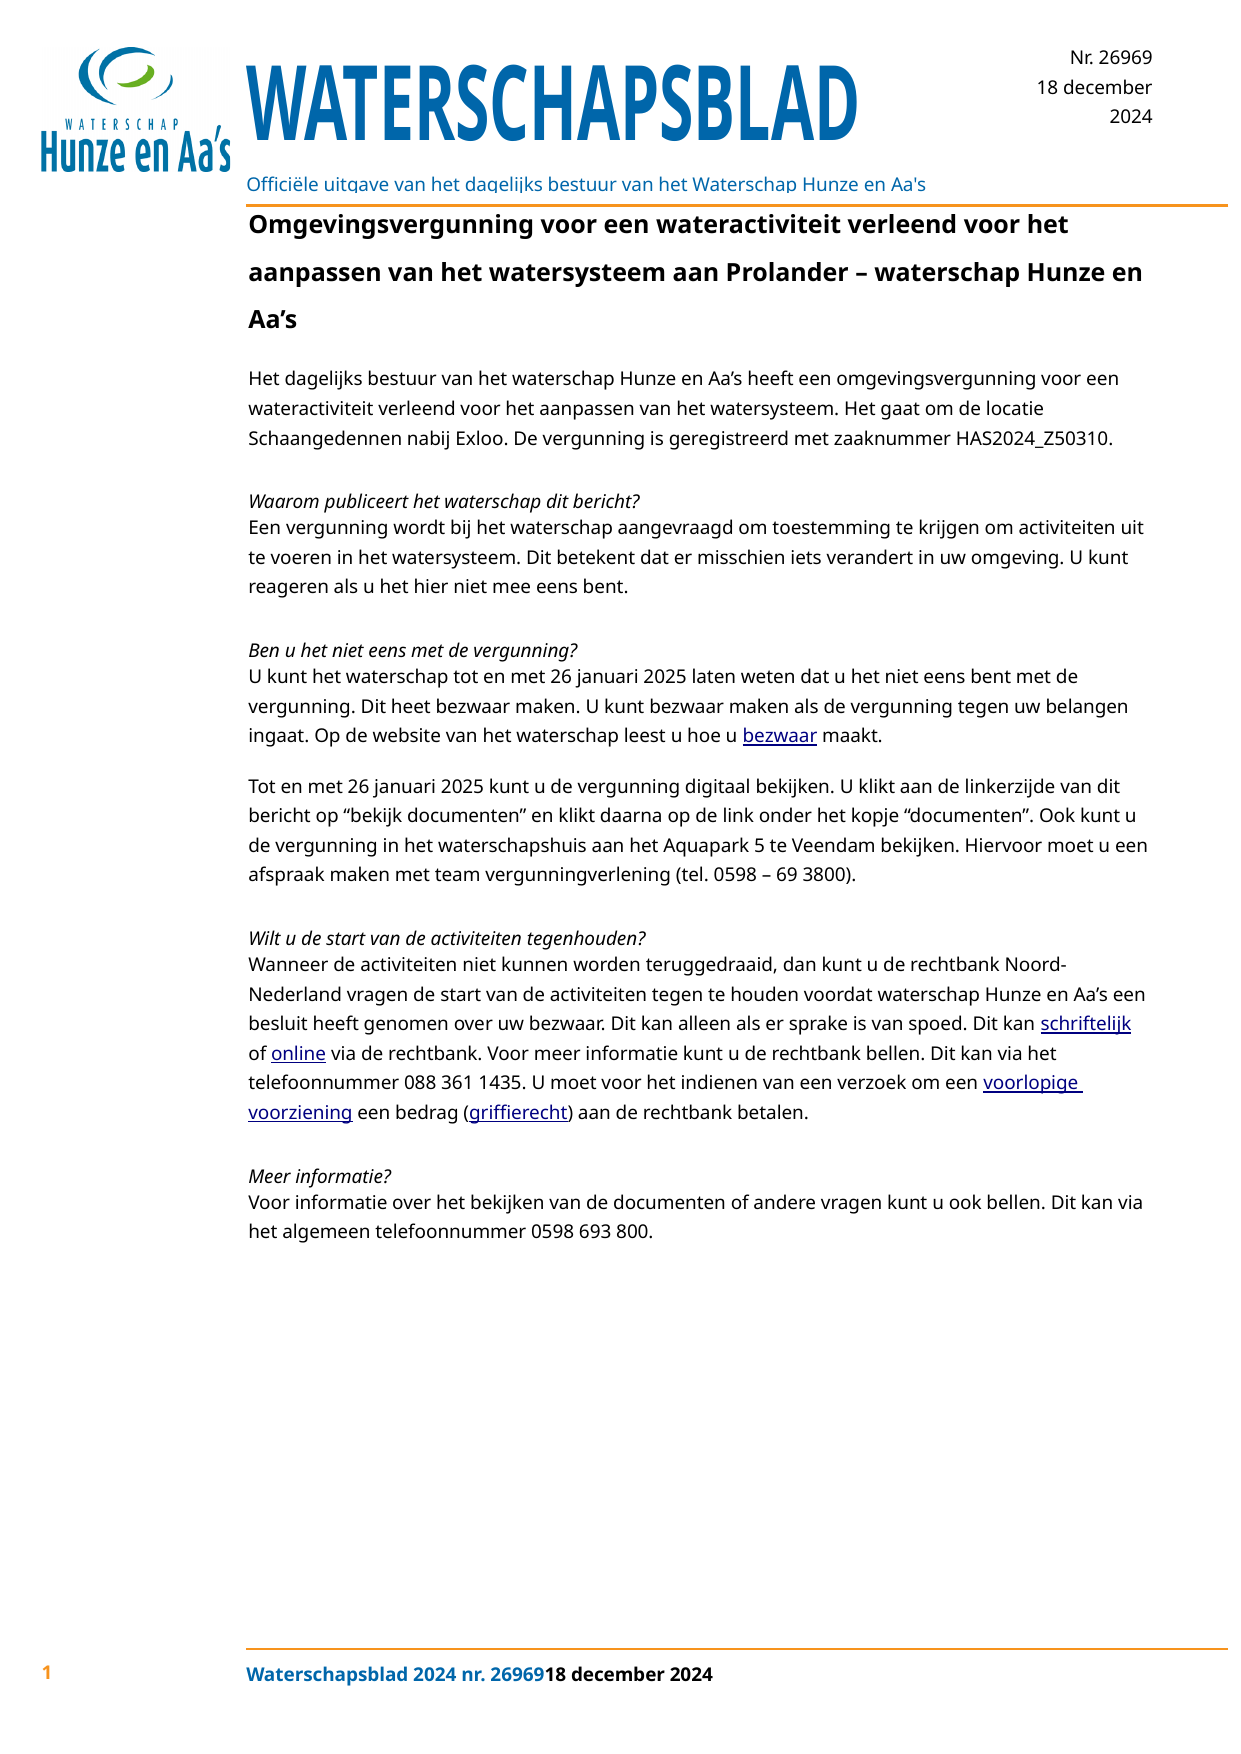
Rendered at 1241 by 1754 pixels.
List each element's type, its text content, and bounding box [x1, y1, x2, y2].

picture [47, 154, 51, 172]
text Wanneer de activiteiten niet kunnen worden teruggedraaid, dan kunt u de rechtbank Noord-Nederland vragen de start van de activiteiten tegen te houden voordat waterschap Hunze en Aa’s een besluit heeft genomen over uw bezwaar. Dit kan alleen als er sprake is van spoed. Dit kan schriftelijk of online via de rechtbank. Voor meer informatie kunt u de rechtbank bellen. Dit kan via het telefoonnummer 088 361 1435. U moet voor het indienen van een verzoek om een voorlopige voorziening een bedrag (griffierecht) aan de rechtbank betalen. [248, 951, 1152, 1125]
text Ben u het niet eens met de vergunning? [248, 637, 1152, 663]
text U kunt het waterschap tot en met 26 januari 2025 laten weten dat u het niet eens bent met de vergunning. Dit heet bezwaar maken. U kunt bezwaar maken als de vergunning tegen uw belangen ingaat. Op de website van het waterschap leest u hoe u bezwaar maakt. [248, 663, 1152, 748]
text Het dagelijks bestuur van het waterschap Hunze en Aa’s heeft een omgevingsvergunning voor een wateractiviteit verleend voor het aanpassen van het watersysteem. Het gaat om de locatie Schaangedennen nabij Exloo. De vergunning is geregistreerd met zaaknummer HAS2024_Z50310. [248, 366, 1152, 450]
picture [226, 145, 231, 156]
text Voor informatie over het bekijken van de documenten of andere vragen kunt u ook bellen. Dit kan via het algemeen telefoonnummer 0598 693 800. [248, 1189, 1152, 1244]
text Omgevingsvergunning voor een wateractiviteit verleend voor het aanpassen van het watersysteem aan Prolander – waterschap Hunze en Aa’s [248, 207, 1152, 336]
picture [183, 163, 191, 172]
text Meer informatie? [248, 1163, 1152, 1189]
text Wilt u de start van de activiteiten tegenhouden? [248, 926, 1152, 951]
text Waarom publiceert het waterschap dit bericht? [248, 489, 1152, 514]
text Een vergunning wordt bij het waterschap aangevraagd om toestemming te krijgen om activiteiten uit te voeren in het watersysteem. Dit betekent dat er misschien iets verandert in uw omgeving. U kunt reageren als u het hier niet mee eens bent. [248, 514, 1152, 599]
picture [41, 47, 231, 172]
text Tot en met 26 januari 2025 kunt u de vergunning digitaal bekijken. U klikt aan de linkerzijde van dit bericht op “bekijk documenten” en klikt daarna op de link onder het kopje “documenten”. Ook kunt u de vergunning in het waterschapshuis aan het Aquapark 5 te Veendam bekijken. Hiervoor moet u een afspraak maken met team vergunningverlening (tel. 0598 – 69 3800). [248, 773, 1152, 887]
